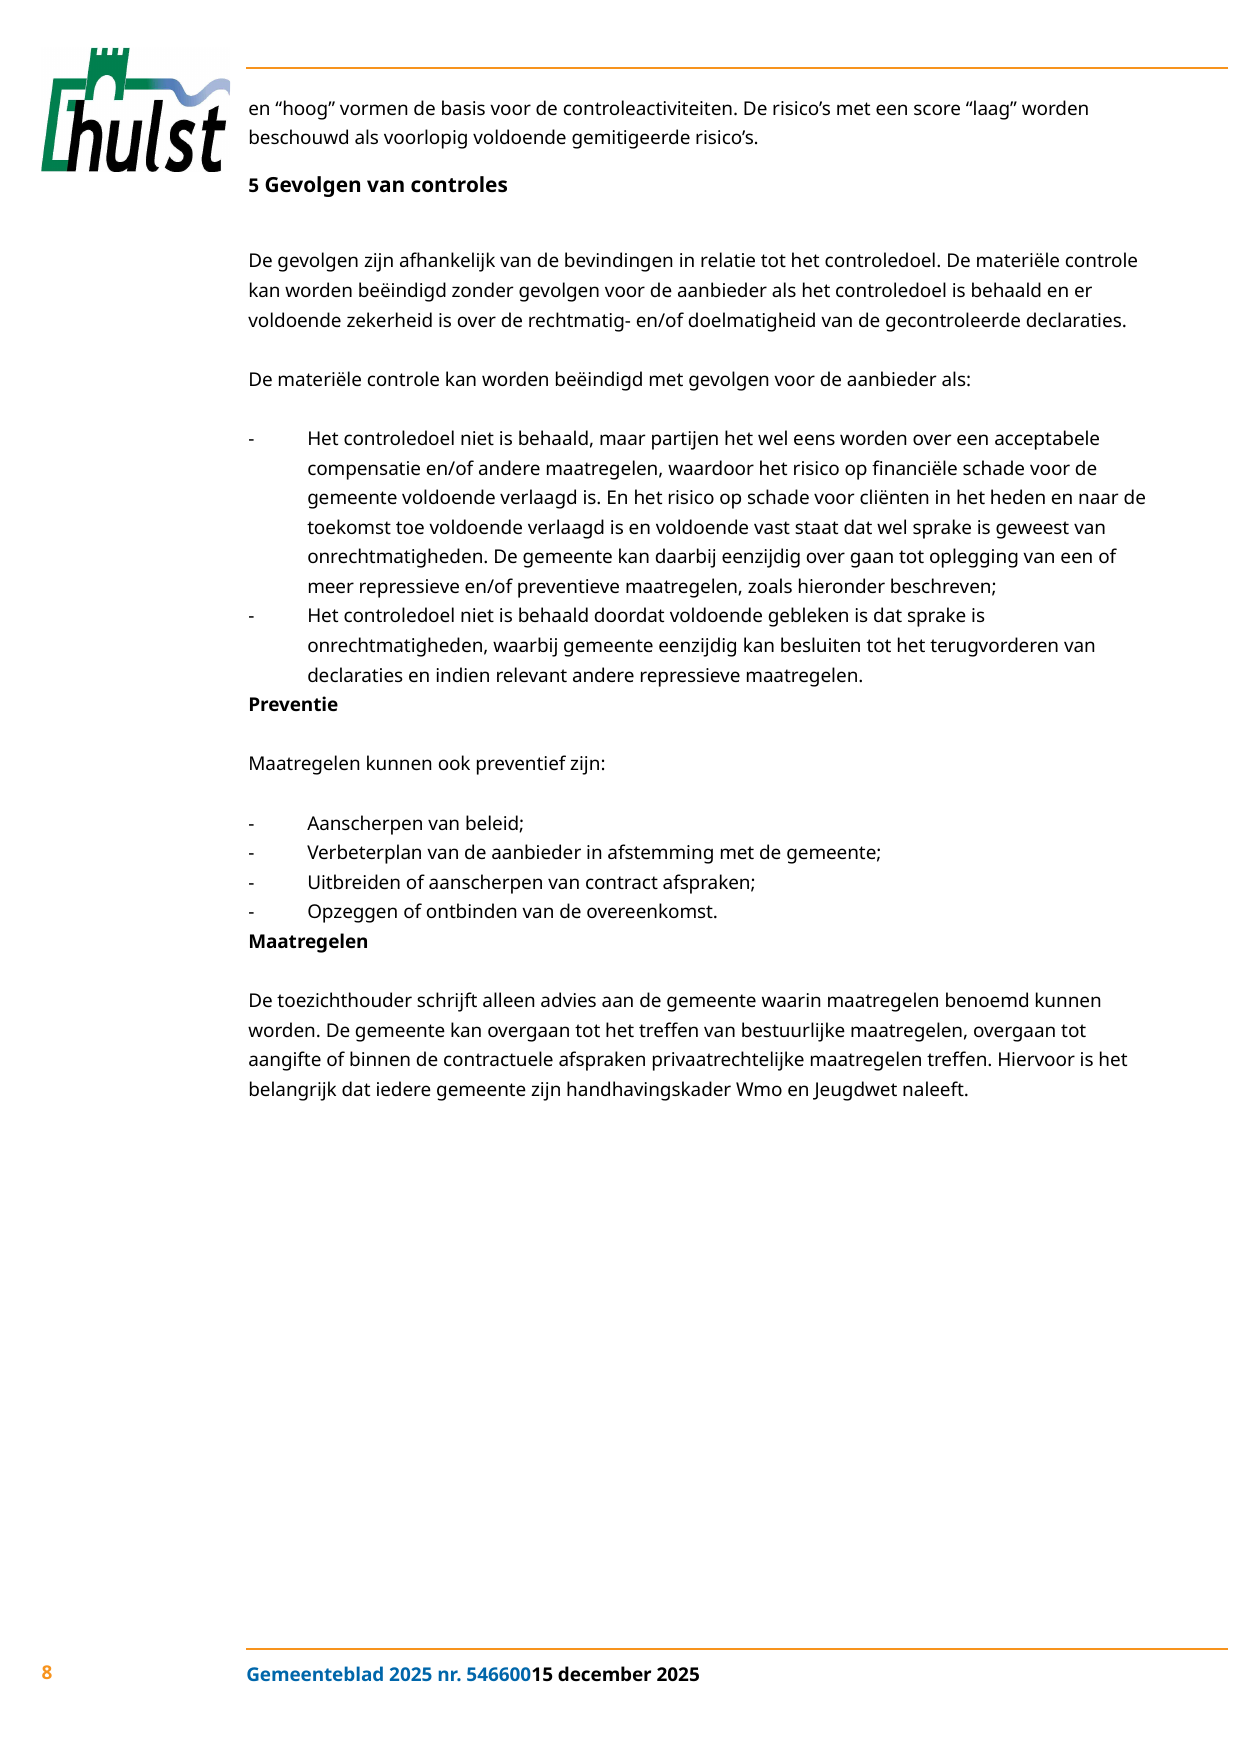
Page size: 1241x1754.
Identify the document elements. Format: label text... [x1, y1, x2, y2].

text 5 Gevolgen van controles [248, 170, 1152, 198]
list Het controledoel niet is behaald doordat voldoende gebleken is dat sprake is onrechtmatigheden, waarbij gemeente eenzijdig kan besluiten tot het terugvorderen van declaraties en indien relevant andere repressieve maatregelen. [248, 603, 1152, 688]
text en “hoog” vormen de basis voor de controleactiviteiten. De risico’s met een score “laag” worden beschouwd als voorlopig voldoende gemitigeerde risico’s. [248, 95, 1152, 150]
text De materiële controle kan worden beëindigd met gevolgen voor de aanbieder als: [248, 366, 1152, 392]
list Uitbreiden of aanscherpen van contract afspraken; [248, 869, 1152, 895]
list Opzeggen of ontbinden van de overeenkomst. [248, 898, 1152, 924]
list Het controledoel niet is behaald, maar partijen het wel eens worden over een acceptabele compensatie en/of andere maatregelen, waardoor het risico op financiële schade voor de gemeente voldoende verlaagd is. En het risico op schade voor cliënten in het heden en naar de toekomst toe voldoende verlaagd is en voldoende vast staat dat wel sprake is geweest van onrechtmatigheden. De gemeente kan daarbij eenzijdig over gaan tot oplegging van een of meer repressieve en/of preventieve maatregelen, zoals hieronder beschreven; [248, 425, 1152, 599]
text De toezichthouder schrijft alleen advies aan de gemeente waarin maatregelen benoemd kunnen worden. De gemeente kan overgaan tot het treffen van bestuurlijke maatregelen, overgaan tot aangifte of binnen de contractuele afspraken privaatrechtelijke maatregelen treffen. Hiervoor is het belangrijk dat iedere gemeente zijn handhavingskader Wmo en Jeugdwet naleeft. [248, 987, 1152, 1102]
text Maatregelen [248, 928, 1152, 954]
text De gevolgen zijn afhankelijk van de bevindingen in relatie tot het controledoel. De materiële controle kan worden beëindigd zonder gevolgen voor de aanbieder als het controledoel is behaald en er voldoende zekerheid is over de rechtmatig- en/of doelmatigheid van de gecontroleerde declaraties. [248, 248, 1152, 333]
list Verbeterplan van de aanbieder in afstemming met de gemeente; [248, 839, 1152, 865]
list Aanscherpen van beleid; [248, 810, 1152, 836]
picture [41, 47, 231, 172]
text Maatregelen kunnen ook preventief zijn: [248, 751, 1152, 776]
text Preventie [248, 691, 1152, 717]
